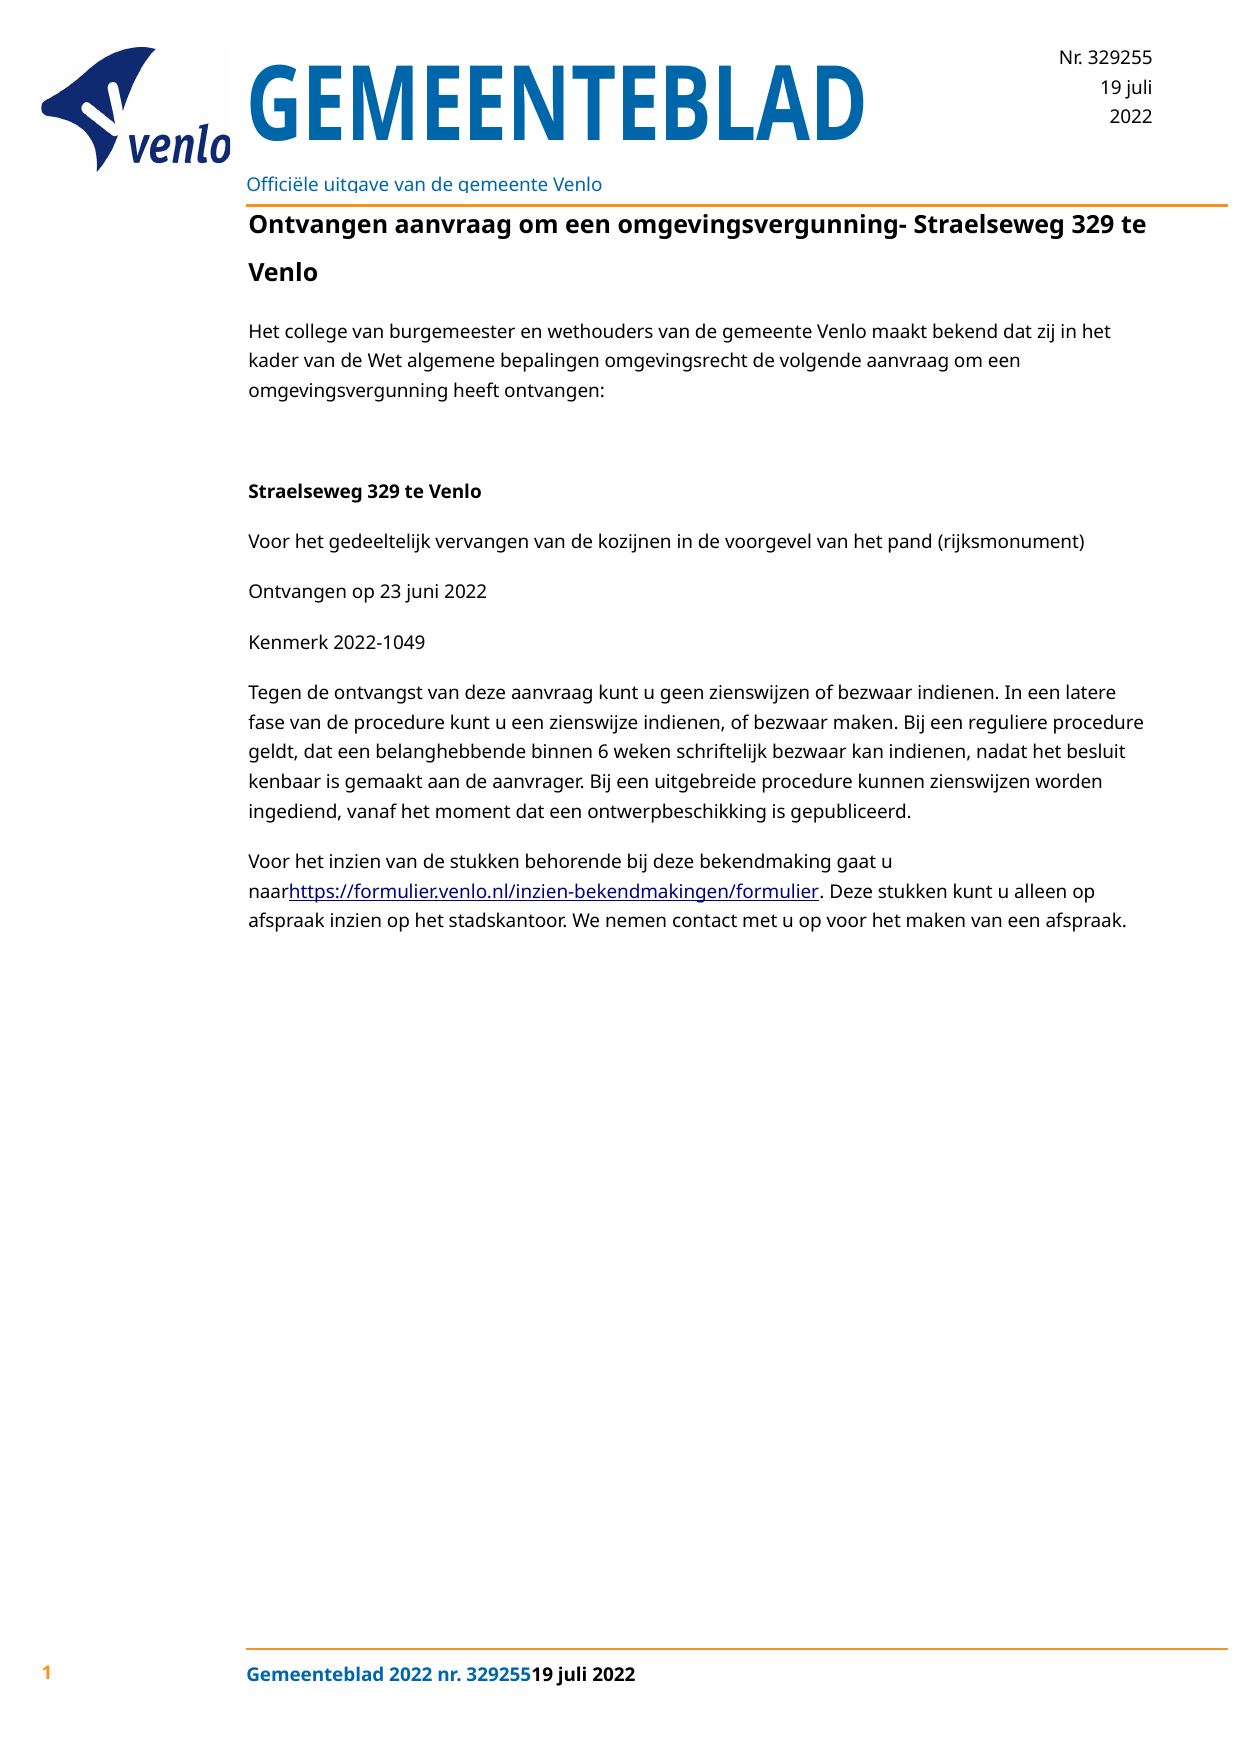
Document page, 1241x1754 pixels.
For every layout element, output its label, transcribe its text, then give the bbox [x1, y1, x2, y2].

text Ontvangen aanvraag om een omgevingsvergunning- Straelseweg 329 te Venlo [248, 207, 1152, 288]
text Tegen de ontvangst van deze aanvraag kunt u geen zienswijzen of bezwaar indienen. In een latere fase van de procedure kunt u een zienswijze indienen, of bezwaar maken. Bij een reguliere procedure geldt, dat een belanghebbende binnen 6 weken schriftelijk bezwaar kan indienen, nadat het besluit kenbaar is gemaakt aan de aanvrager. Bij een uitgebreide procedure kunnen zienswijzen worden ingediend, vanaf het moment dat een ontwerpbeschikking is gepubliceerd. [248, 679, 1152, 824]
picture [41, 47, 231, 172]
text Het college van burgemeester en wethouders van de gemeente Venlo maakt bekend dat zij in het kader van de Wet algemene bepalingen omgevingsrecht de volgende aanvraag om een omgevingsvergunning heeft ontvangen: [248, 318, 1152, 403]
text Kenmerk 2022-1049 [248, 629, 1152, 655]
text Straelseweg 329 te Venlo [248, 478, 1152, 504]
text Voor het inzien van de stukken behorende bij deze bekendmaking gaat u naarhttps://formulier.venlo.nl/inzien-bekendmakingen/formulier. Deze stukken kunt u alleen op afspraak inzien op het stadskantoor. We nemen contact met u op voor het maken van een afspraak. [248, 848, 1152, 933]
text Ontvangen op 23 juni 2022 [248, 579, 1152, 604]
text Voor het gedeeltelijk vervangen van de kozijnen in de voorgevel van het pand (rijksmonument) [248, 528, 1152, 554]
